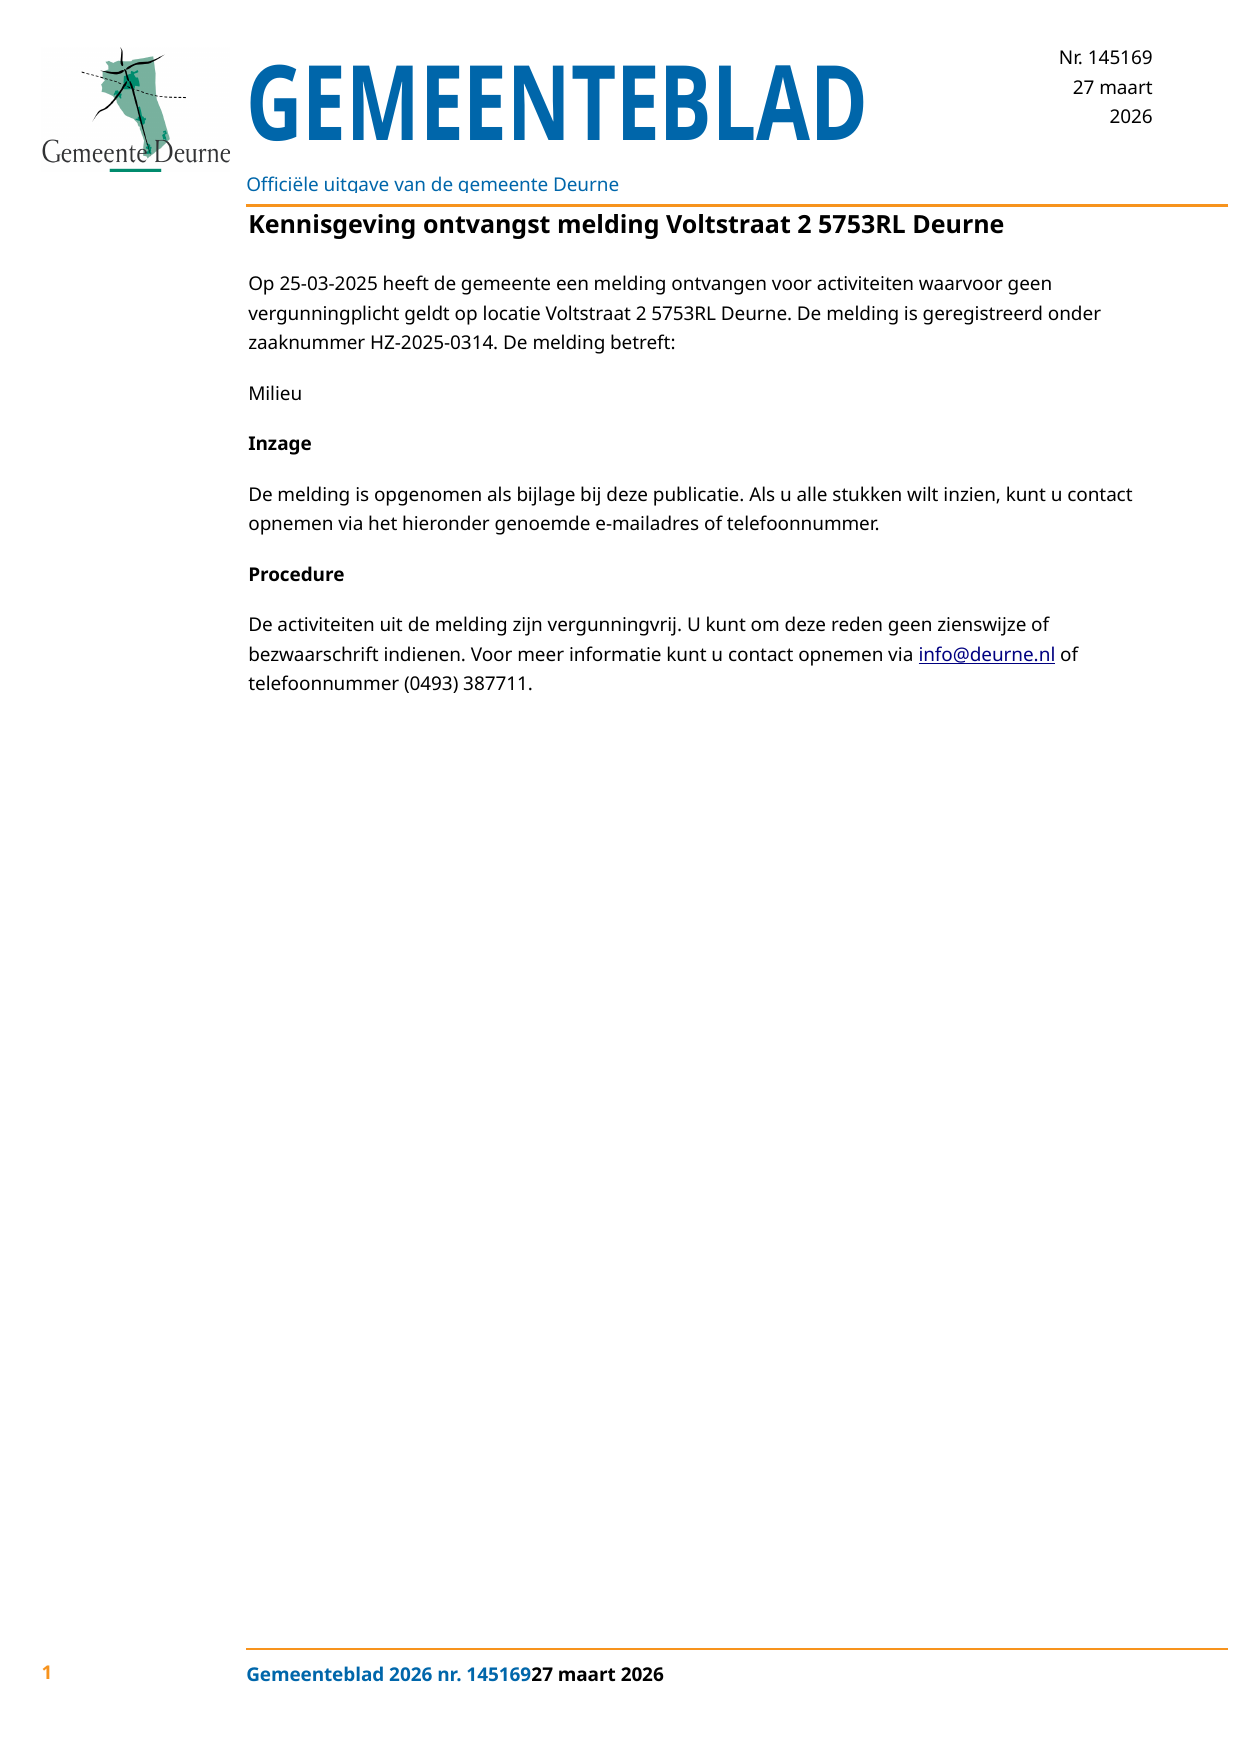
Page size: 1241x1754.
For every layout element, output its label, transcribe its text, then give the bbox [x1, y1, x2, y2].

text De melding is opgenomen als bijlage bij deze publicatie. Als u alle stukken wilt inzien, kunt u contact opnemen via het hieronder genoemde e-mailadres of telefoonnummer. [248, 481, 1152, 536]
text Procedure [248, 561, 1152, 586]
text Kennisgeving ontvangst melding Voltstraat 2 5753RL Deurne [248, 207, 1152, 241]
text Inzage [248, 430, 1152, 456]
picture [41, 47, 231, 172]
text De activiteiten uit de melding zijn vergunningvrij. U kunt om deze reden geen zienswijze of bezwaarschrift indienen. Voor meer informatie kunt u contact opnemen via info@deurne.nl of telefoonnummer (0493) 387711. [248, 611, 1152, 696]
text Op 25-03-2025 heeft de gemeente een melding ontvangen voor activiteiten waarvoor geen vergunningplicht geldt op locatie Voltstraat 2 5753RL Deurne. De melding is geregistreerd onder zaaknummer HZ-2025-0314. De melding betreft: [248, 270, 1152, 355]
text Milieu [248, 380, 1152, 406]
